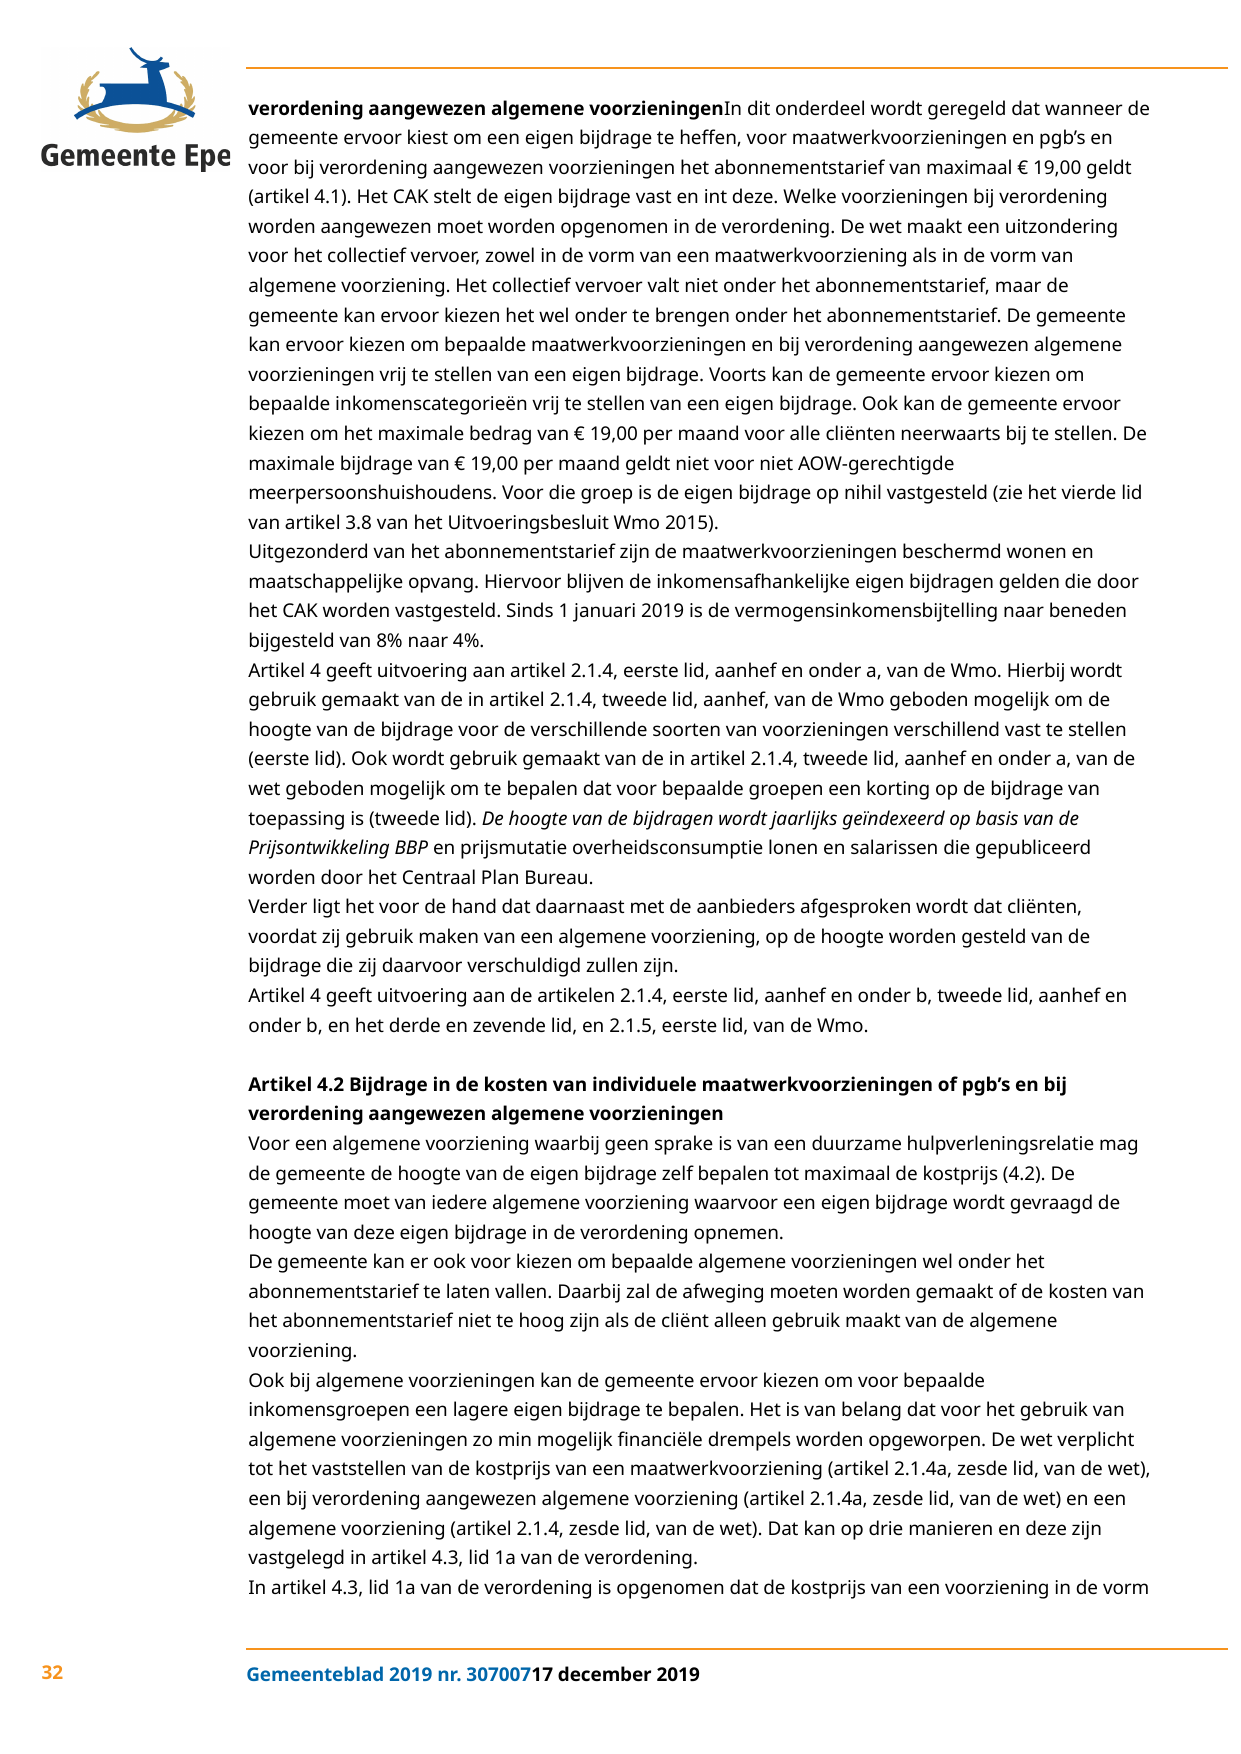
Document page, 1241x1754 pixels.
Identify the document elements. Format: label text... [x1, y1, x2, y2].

text Voor een algemene voorziening waarbij geen sprake is van een duurzame hulpverleningsrelatie mag de gemeente de hoogte van de eigen bijdrage zelf bepalen tot maximaal de kostprijs (4.2). De gemeente moet van iedere algemene voorziening waarvoor een eigen bijdrage wordt gevraagd de hoogte van deze eigen bijdrage in de verordening opnemen. [248, 1130, 1152, 1245]
text In artikel 4.3, lid 1a van de verordening is opgenomen dat de kostprijs van een voorziening in de vorm [248, 1574, 1152, 1600]
text Ook bij algemene voorzieningen kan de gemeente ervoor kiezen om voor bepaalde inkomensgroepen een lagere eigen bijdrage te bepalen. Het is van belang dat voor het gebruik van algemene voorzieningen zo min mogelijk financiële drempels worden opgeworpen. De wet verplicht tot het vaststellen van de kostprijs van een maatwerkvoorziening (artikel 2.1.4a, zesde lid, van de wet), een bij verordening aangewezen algemene voorziening (artikel 2.1.4a, zesde lid, van de wet) en een algemene voorziening (artikel 2.1.4, zesde lid, van de wet). Dat kan op drie manieren en deze zijn vastgelegd in artikel 4.3, lid 1a van de verordening. [248, 1367, 1152, 1570]
text verordening aangewezen algemene voorzieningenIn dit onderdeel wordt geregeld dat wanneer de gemeente ervoor kiest om een eigen bijdrage te heffen, voor maatwerkvoorzieningen en pgb’s en voor bij verordening aangewezen voorzieningen het abonnementstarief van maximaal € 19,00 geldt (artikel 4.1). Het CAK stelt de eigen bijdrage vast en int deze. Welke voorzieningen bij verordening worden aangewezen moet worden opgenomen in de verordening. De wet maakt een uitzondering voor het collectief vervoer, zowel in de vorm van een maatwerkvoorziening als in de vorm van algemene voorziening. Het collectief vervoer valt niet onder het abonnementstarief, maar de gemeente kan ervoor kiezen het wel onder te brengen onder het abonnementstarief. De gemeente kan ervoor kiezen om bepaalde maatwerkvoorzieningen en bij verordening aangewezen algemene voorzieningen vrij te stellen van een eigen bijdrage. Voorts kan de gemeente ervoor kiezen om bepaalde inkomenscategorieën vrij te stellen van een eigen bijdrage. Ook kan de gemeente ervoor kiezen om het maximale bedrag van € 19,00 per maand voor alle cliënten neerwaarts bij te stellen. De maximale bijdrage van € 19,00 per maand geldt niet voor niet AOW-gerechtigde meerpersoonshuishoudens. Voor die groep is de eigen bijdrage op nihil vastgesteld (zie het vierde lid van artikel 3.8 van het Uitvoeringsbesluit Wmo 2015). [248, 95, 1152, 535]
text Uitgezonderd van het abonnementstarief zijn de maatwerkvoorzieningen beschermd wonen en maatschappelijke opvang. Hiervoor blijven de inkomensafhankelijke eigen bijdragen gelden die door het CAK worden vastgesteld. Sinds 1 januari 2019 is de vermogensinkomensbijtelling naar beneden bijgesteld van 8% naar 4%. [248, 538, 1152, 653]
text Artikel 4 geeft uitvoering aan de artikelen 2.1.4, eerste lid, aanhef en onder b, tweede lid, aanhef en onder b, en het derde en zevende lid, en 2.1.5, eerste lid, van de Wmo. [248, 982, 1152, 1038]
text De gemeente kan er ook voor kiezen om bepaalde algemene voorzieningen wel onder het abonnementstarief te laten vallen. Daarbij zal de afweging moeten worden gemaakt of de kosten van het abonnementstarief niet te hoog zijn als de cliënt alleen gebruik maakt van de algemene voorziening. [248, 1248, 1152, 1363]
picture [41, 47, 231, 172]
text Artikel 4 geeft uitvoering aan artikel 2.1.4, eerste lid, aanhef en onder a, van de Wmo. Hierbij wordt gebruik gemaakt van de in artikel 2.1.4, tweede lid, aanhef, van de Wmo geboden mogelijk om de hoogte van de bijdrage voor de verschillende soorten van voorzieningen verschillend vast te stellen (eerste lid). Ook wordt gebruik gemaakt van de in artikel 2.1.4, tweede lid, aanhef en onder a, van de wet geboden mogelijk om te bepalen dat voor bepaalde groepen een korting op de bijdrage van toepassing is (tweede lid). De hoogte van de bijdragen wordt jaarlijks geïndexeerd op basis van de Prijsontwikkeling BBP en prijsmutatie overheidsconsumptie lonen en salarissen die gepubliceerd worden door het Centraal Plan Bureau. [248, 657, 1152, 890]
text Artikel 4.2 Bijdrage in de kosten van individuele maatwerkvoorzieningen of pgb’s en bij verordening aangewezen algemene voorzieningen [248, 1071, 1152, 1126]
text Verder ligt het voor de hand dat daarnaast met de aanbieders afgesproken wordt dat cliënten, voordat zij gebruik maken van een algemene voorziening, op de hoogte worden gesteld van de bijdrage die zij daarvoor verschuldigd zullen zijn. [248, 893, 1152, 978]
